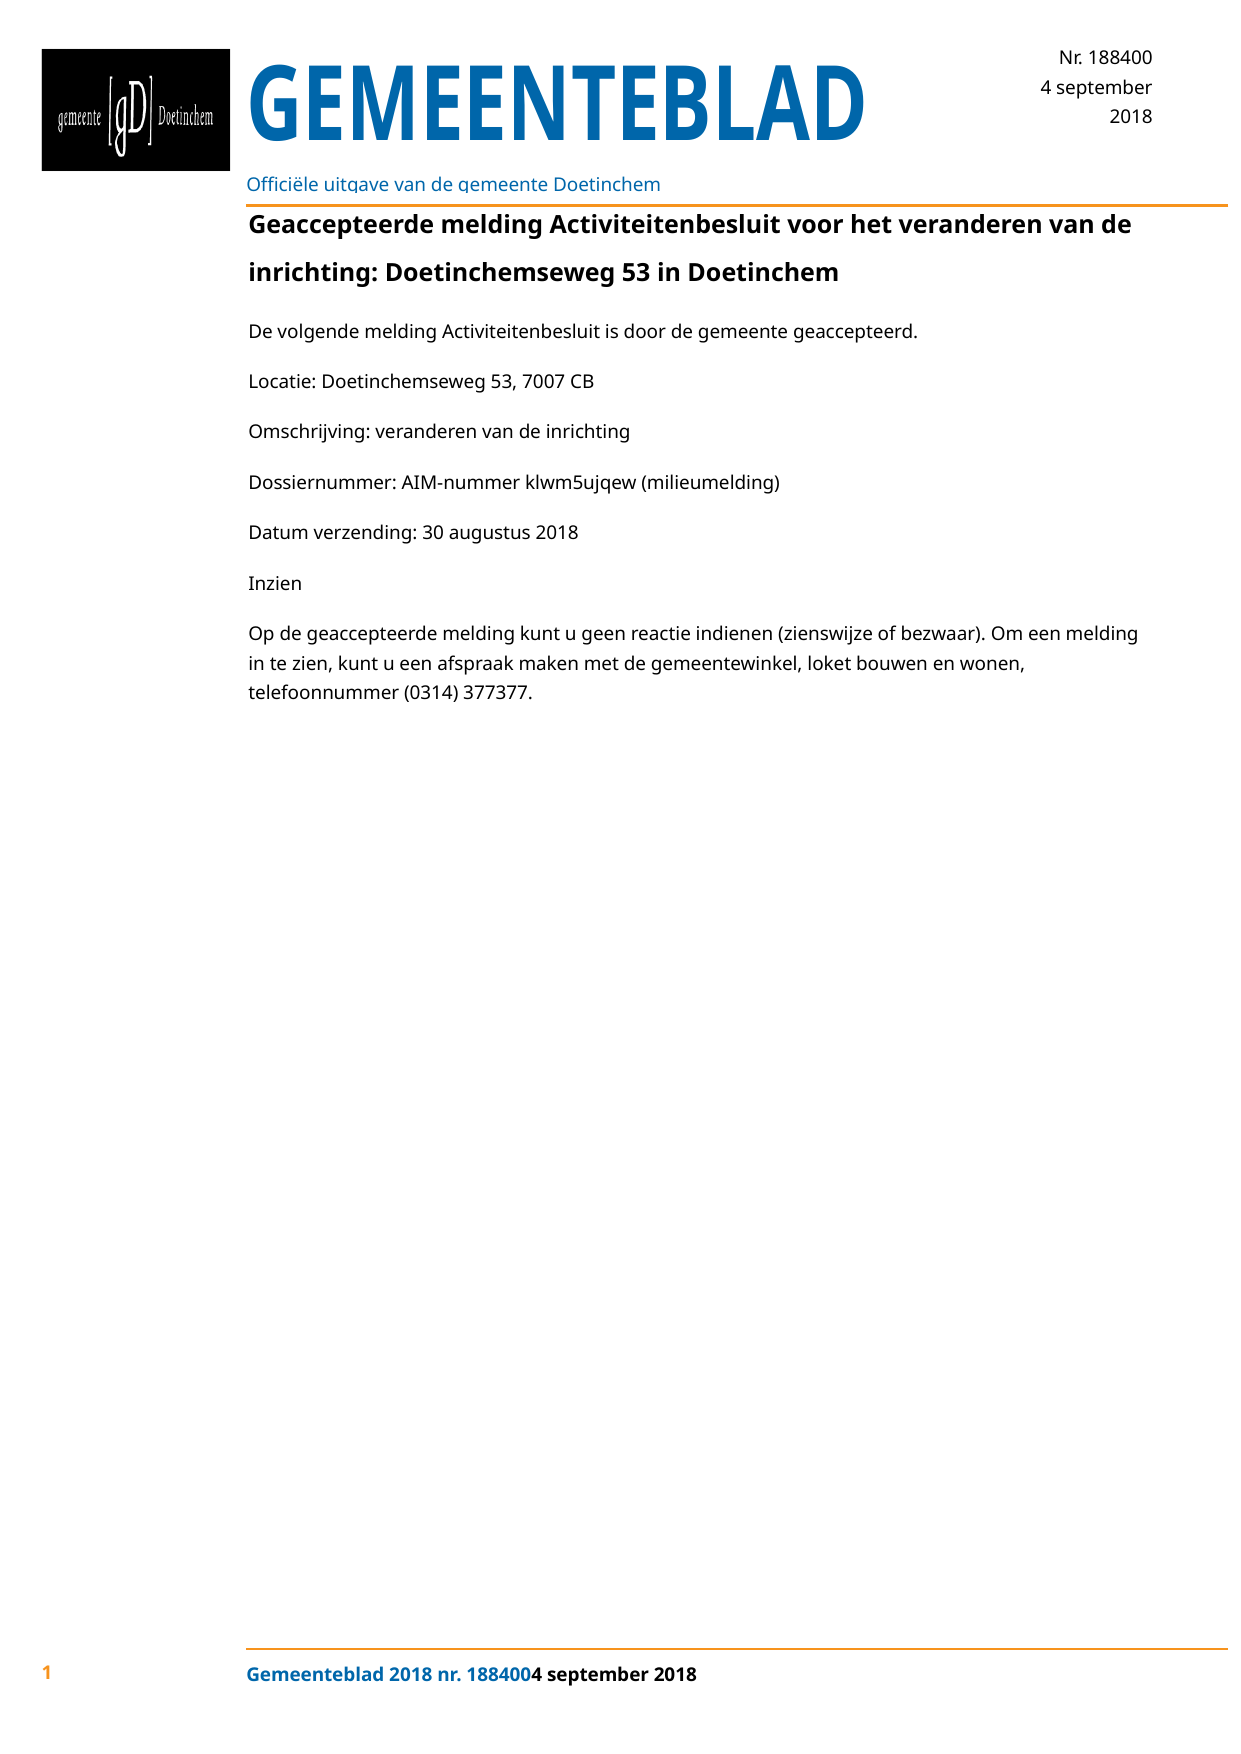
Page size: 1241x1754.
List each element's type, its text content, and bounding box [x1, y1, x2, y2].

text Omschrijving: veranderen van de inrichting [248, 419, 1152, 444]
text Geaccepteerde melding Activiteitenbesluit voor het veranderen van de inrichting: Doetinchemseweg 53 in Doetinchem [248, 207, 1152, 288]
text Inzien [248, 570, 1152, 596]
text Op de geaccepteerde melding kunt u geen reactie indienen (zienswijze of bezwaar). Om een melding in te zien, kunt u een afspraak maken met de gemeentewinkel, loket bouwen en wonen, telefoonnummer (0314) 377377. [248, 620, 1152, 705]
text Locatie: Doetinchemseweg 53, 7007 CB [248, 368, 1152, 394]
text Dossiernummer: AIM-nummer klwm5ujqew (milieumelding) [248, 469, 1152, 495]
picture [41, 47, 231, 172]
text Datum verzending: 30 augustus 2018 [248, 519, 1152, 545]
text De volgende melding Activiteitenbesluit is door de gemeente geaccepteerd. [248, 318, 1152, 344]
